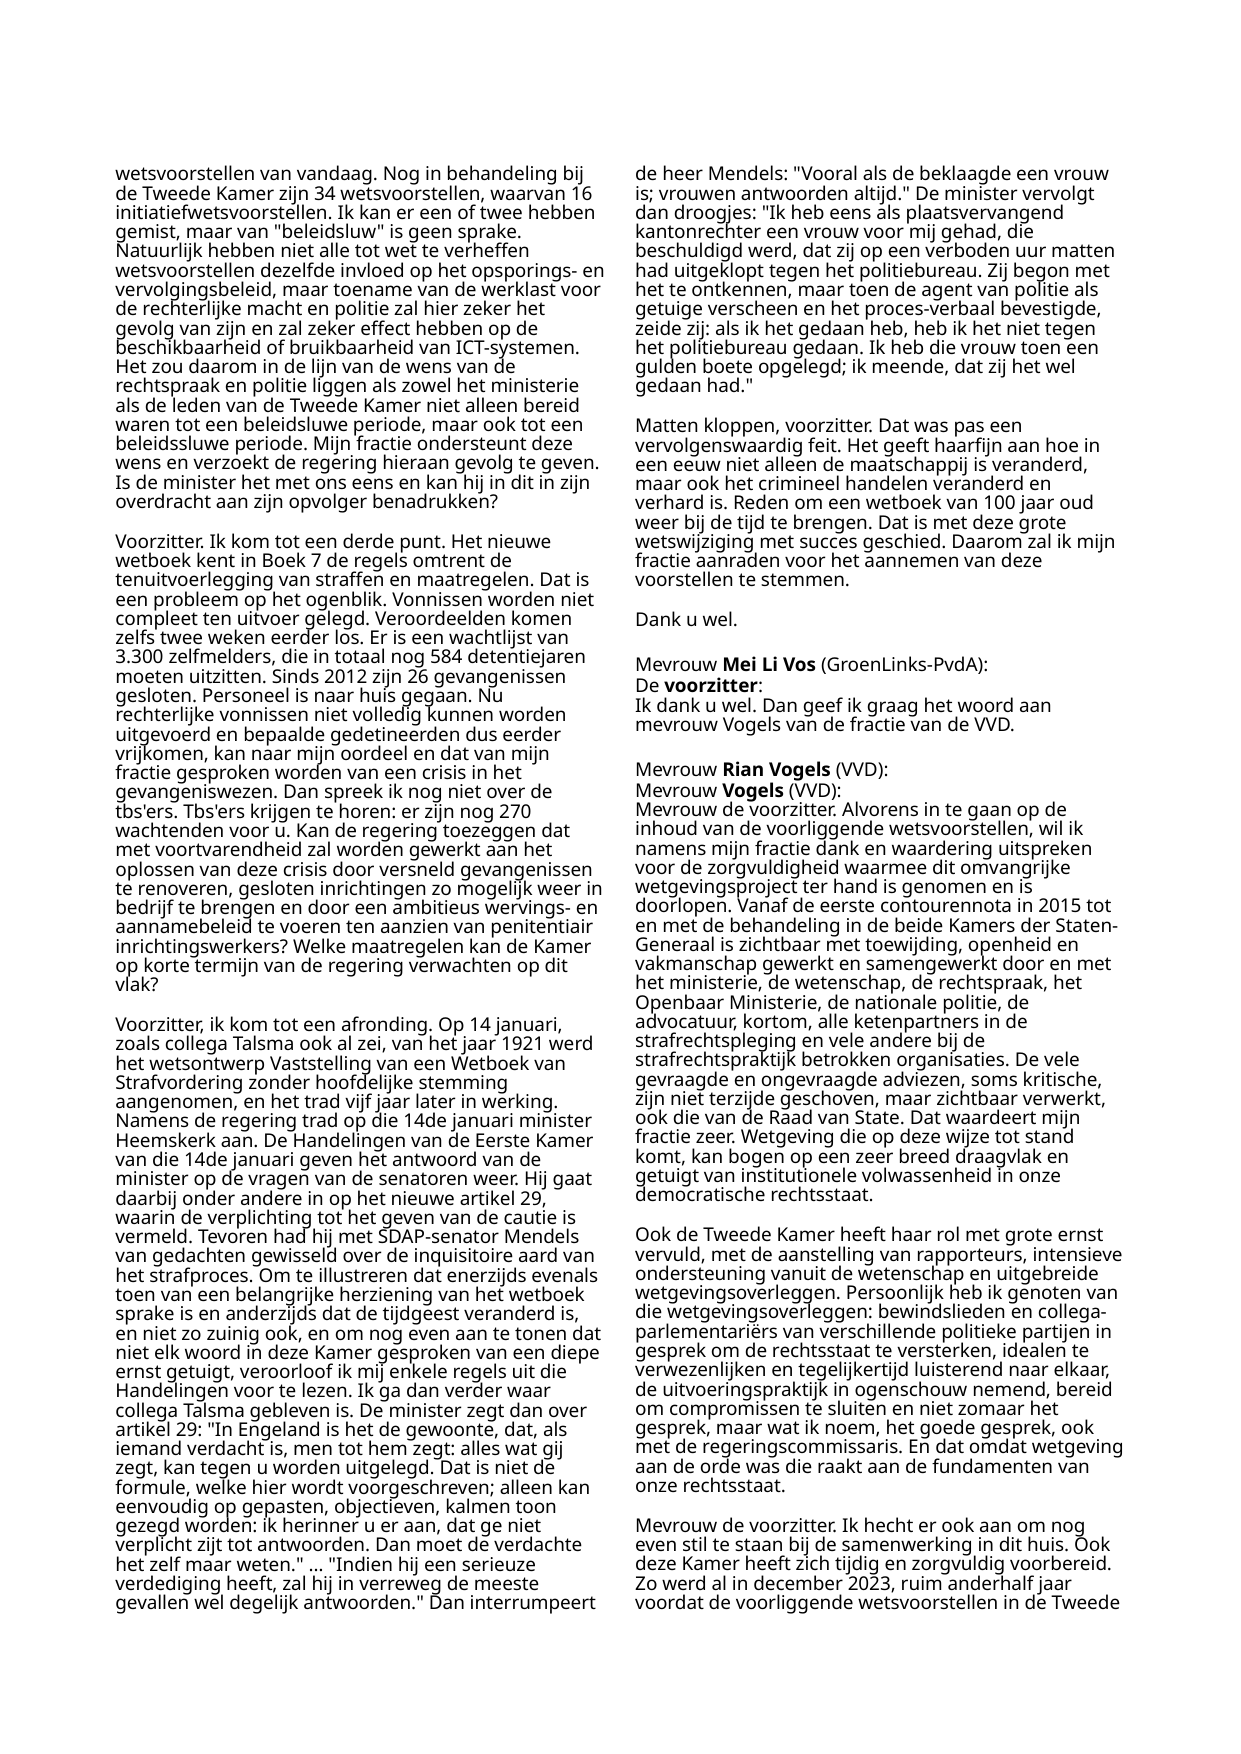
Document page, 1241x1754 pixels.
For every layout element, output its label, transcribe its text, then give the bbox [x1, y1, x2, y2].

text Mevrouw de voorzitter. Ik hecht er ook aan om nog even stil te staan bij de samenwerking in dit huis. Ook deze Kamer heeft zich tijdig en zorgvuldig voorbereid. Zo werd al in december 2023, ruim anderhalf jaar voordat de voorliggende wetsvoorstellen in de Tweede [635, 1517, 1125, 1613]
text Voorzitter. Ik kom tot een derde punt. Het nieuwe wetboek kent in Boek 7 de regels omtrent de tenuitvoerlegging van straffen en maatregelen. Dat is een probleem op het ogenblik. Vonnissen worden niet compleet ten uitvoer gelegd. Veroordeelden komen zelfs twee weken eerder los. Er is een wachtlijst van 3.300 zelfmelders, die in totaal nog 584 detentiejaren moeten uitzitten. Sinds 2012 zijn 26 gevangenissen gesloten. Personeel is naar huis gegaan. Nu rechterlijke vonnissen niet volledig kunnen worden uitgevoerd en bepaalde gedetineerden dus eerder vrijkomen, kan naar mijn oordeel en dat van mijn fractie gesproken worden van een crisis in het gevangeniswezen. Dan spreek ik nog niet over de tbs'ers. Tbs'ers krijgen te horen: er zijn nog 270 wachtenden voor u. Kan de regering toezeggen dat met voortvarendheid zal worden gewerkt aan het oplossen van deze crisis door versneld gevangenissen te renoveren, gesloten inrichtingen zo mogelijk weer in bedrijf te brengen en door een ambitieus wervings- en aannamebeleid te voeren ten aanzien van penitentiair inrichtingswerkers? Welke maatregelen kan de Kamer op korte termijn van de regering verwachten op dit vlak? [115, 533, 605, 995]
text de heer Mendels: "Vooral als de beklaagde een vrouw is; vrouwen antwoorden altijd." De minister vervolgt dan droogjes: "Ik heb eens als plaatsvervangend kantonrechter een vrouw voor mij gehad, die beschuldigd werd, dat zij op een verboden uur matten had uitgeklopt tegen het politiebureau. Zij begon met het te ontkennen, maar toen de agent van politie als getuige verscheen en het proces-verbaal bevestigde, zeide zij: als ik het gedaan heb, heb ik het niet tegen het politiebureau gedaan. Ik heb die vrouw toen een gulden boete opgelegd; ik meende, dat zij het wel gedaan had." [635, 165, 1125, 397]
text Ook de Tweede Kamer heeft haar rol met grote ernst vervuld, met de aanstelling van rapporteurs, intensieve ondersteuning vanuit de wetenschap en uitgebreide wetgevingsoverleggen. Persoonlijk heb ik genoten van die wetgevingsoverleggen: bewindslieden en collega-parlementariërs van verschillende politieke partijen in gesprek om de rechtsstaat te versterken, idealen te verwezenlijken en tegelijkertijd luisterend naar elkaar, de uitvoeringspraktijk in ogenschouw nemend, bereid om compromissen te sluiten en niet zomaar het gesprek, maar wat ik noem, het goede gesprek, ook met de regeringscommissaris. En dat omdat wetgeving aan de orde was die raakt aan de fundamenten van onze rechtsstaat. [635, 1226, 1125, 1496]
text Ik dank u wel. Dan geef ik graag het woord aan mevrouw Vogels van de fractie van de VVD. [635, 697, 1125, 735]
text Dank u wel. [635, 611, 1125, 631]
text wetsvoorstellen van vandaag. Nog in behandeling bij de Tweede Kamer zijn 34 wetsvoorstellen, waarvan 16 initiatiefwetsvoorstellen. Ik kan er een of twee hebben gemist, maar van "beleidsluw" is geen sprake. Natuurlijk hebben niet alle tot wet te verheffen wetsvoorstellen dezelfde invloed op het opsporings- en vervolgingsbeleid, maar toename van de werklast voor de rechterlijke macht en politie zal hier zeker het gevolg van zijn en zal zeker effect hebben op de beschikbaarheid of bruikbaarheid van ICT-systemen. Het zou daarom in de lijn van de wens van de rechtspraak en politie liggen als zowel het ministerie als de leden van de Tweede Kamer niet alleen bereid waren tot een beleidsluwe periode, maar ook tot een beleidssluwe periode. Mijn fractie ondersteunt deze wens en verzoekt de regering hieraan gevolg te geven. Is de minister het met ons eens en kan hij in dit in zijn overdracht aan zijn opvolger benadrukken? [115, 165, 605, 512]
text Mevrouw Vogels (VVD): [635, 782, 1125, 801]
text Mevrouw de voorzitter. Alvorens in te gaan op de inhoud van de voorliggende wetsvoorstellen, wil ik namens mijn fractie dank en waardering uitspreken voor de zorgvuldigheid waarmee dit omvangrijke wetgevingsproject ter hand is genomen en is doorlopen. Vanaf de eerste contourennota in 2015 tot en met de behandeling in de beide Kamers der Staten-Generaal is zichtbaar met toewijding, openheid en vakmanschap gewerkt en samengewerkt door en met het ministerie, de wetenschap, de rechtspraak, het Openbaar Ministerie, de nationale politie, de advocatuur, kortom, alle ketenpartners in de strafrechtspleging en vele andere bij de strafrechtspraktijk betrokken organisaties. De vele gevraagde en ongevraagde adviezen, soms kritische, zijn niet terzijde geschoven, maar zichtbaar verwerkt, ook die van de Raad van State. Dat waardeert mijn fractie zeer. Wetgeving die op deze wijze tot stand komt, kan bogen op een zeer breed draagvlak en getuigt van institutionele volwassenheid in onze democratische rechtsstaat. [635, 801, 1125, 1206]
text Matten kloppen, voorzitter. Dat was pas een vervolgenswaardig feit. Het geeft haarfijn aan hoe in een eeuw niet alleen de maatschappij is veranderd, maar ook het crimineel handelen veranderd en verhard is. Reden om een wetboek van 100 jaar oud weer bij de tijd te brengen. Dat is met deze grote wetswijziging met succes geschied. Daarom zal ik mijn fractie aanraden voor het aannemen van deze voorstellen te stemmen. [635, 417, 1125, 591]
text De voorzitter: [635, 677, 1125, 697]
text Voorzitter, ik kom tot een afronding. Op 14 januari, zoals collega Talsma ook al zei, van het jaar 1921 werd het wetsontwerp Vaststelling van een Wetboek van Strafvordering zonder hoofdelijke stemming aangenomen, en het trad vijf jaar later in werking. Namens de regering trad op die 14de januari minister Heemskerk aan. De Handelingen van de Eerste Kamer van die 14de januari geven het antwoord van de minister op de vragen van de senatoren weer. Hij gaat daarbij onder andere in op het nieuwe artikel 29, waarin de verplichting tot het geven van de cautie is vermeld. Tevoren had hij met SDAP-senator Mendels van gedachten gewisseld over de inquisitoire aard van het strafproces. Om te illustreren dat enerzijds evenals toen van een belangrijke herziening van het wetboek sprake is en anderzijds dat de tijdgeest veranderd is, en niet zo zuinig ook, en om nog even aan te tonen dat niet elk woord in deze Kamer gesproken van een diepe ernst getuigt, veroorloof ik mij enkele regels uit die Handelingen voor te lezen. Ik ga dan verder waar collega Talsma gebleven is. De minister zegt dan over artikel 29: "In Engeland is het de gewoonte, dat, als iemand verdacht is, men tot hem zegt: alles wat gij zegt, kan tegen u worden uitgelegd. Dat is niet de formule, welke hier wordt voorgeschreven; alleen kan eenvoudig op gepasten, objectieven, kalmen toon gezegd worden: ik herinner u er aan, dat ge niet verplicht zijt tot antwoorden. Dan moet de verdachte het zelf maar weten." … "Indien hij een serieuze verdediging heeft, zal hij in verreweg de meeste gevallen wel degelijk antwoorden." Dan interrumpeert [115, 1016, 605, 1613]
text Mevrouw Rian Vogels (VVD): [635, 756, 1125, 782]
text Mevrouw Mei Li Vos (GroenLinks-PvdA): [635, 652, 1125, 677]
